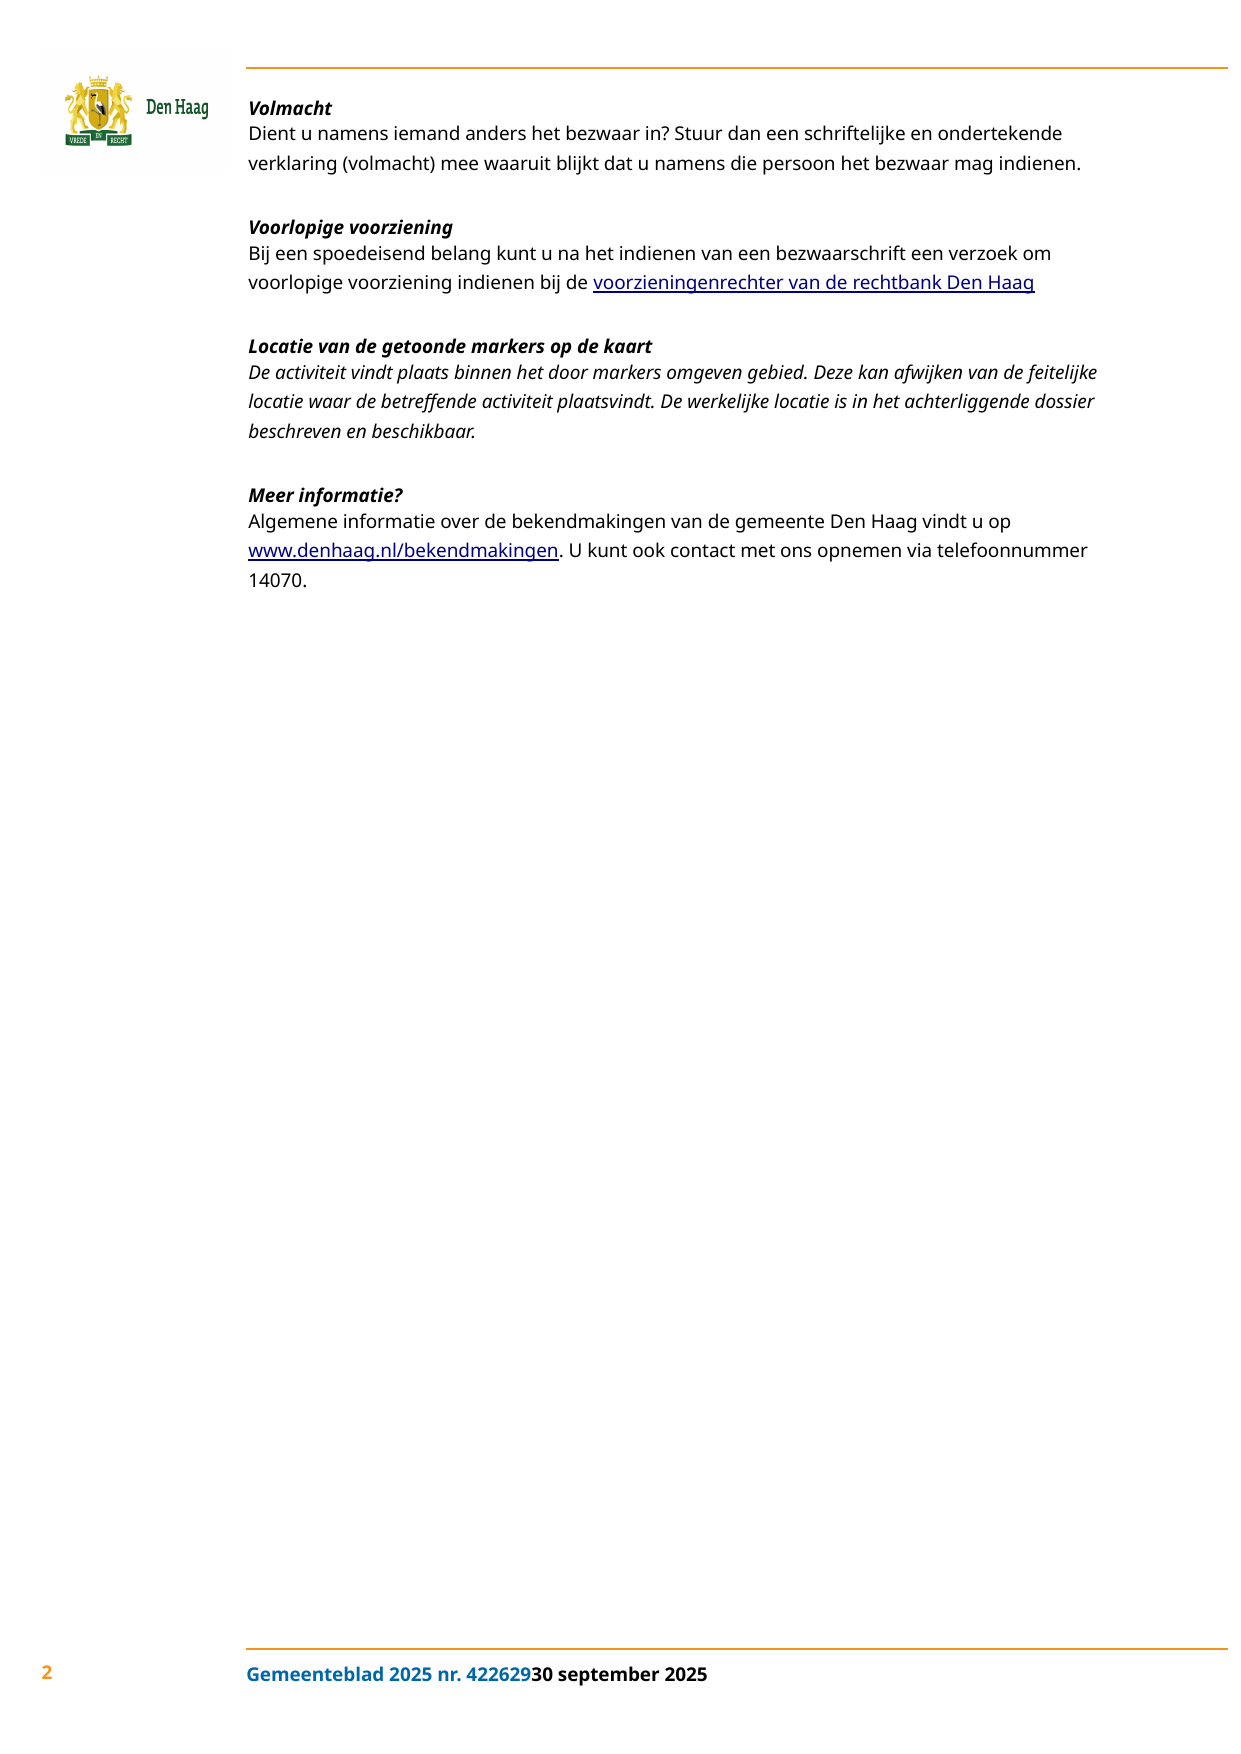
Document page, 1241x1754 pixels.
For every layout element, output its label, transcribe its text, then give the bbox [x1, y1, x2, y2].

text Volmacht [248, 95, 1152, 121]
text Meer informatie? [248, 482, 1152, 508]
text Dient u namens iemand anders het bezwaar in? Stuur dan een schriftelijke en ondertekende verklaring (volmacht) mee waaruit blijkt dat u namens die persoon het bezwaar mag indienen. [248, 121, 1152, 176]
text Algemene informatie over de bekendmakingen van de gemeente Den Haag vindt u op www.denhaag.nl/bekendmakingen. U kunt ook contact met ons opnemen via telefoonnummer 14070. [248, 508, 1152, 593]
text Voorlopige voorziening [248, 214, 1152, 240]
text De activiteit vindt plaats binnen het door markers omgeven gebied. Deze kan afwijken van de feitelijke locatie waar de betreffende activiteit plaatsvindt. De werkelijke locatie is in het achterliggende dossier beschreven en beschikbaar. [248, 359, 1152, 444]
text Bij een spoedeisend belang kunt u na het indienen van een bezwaarschrift een verzoek om voorlopige voorziening indienen bij de voorzieningenrechter van de rechtbank Den Haag [248, 240, 1152, 295]
picture [41, 47, 231, 172]
text Locatie van de getoonde markers op de kaart [248, 333, 1152, 359]
